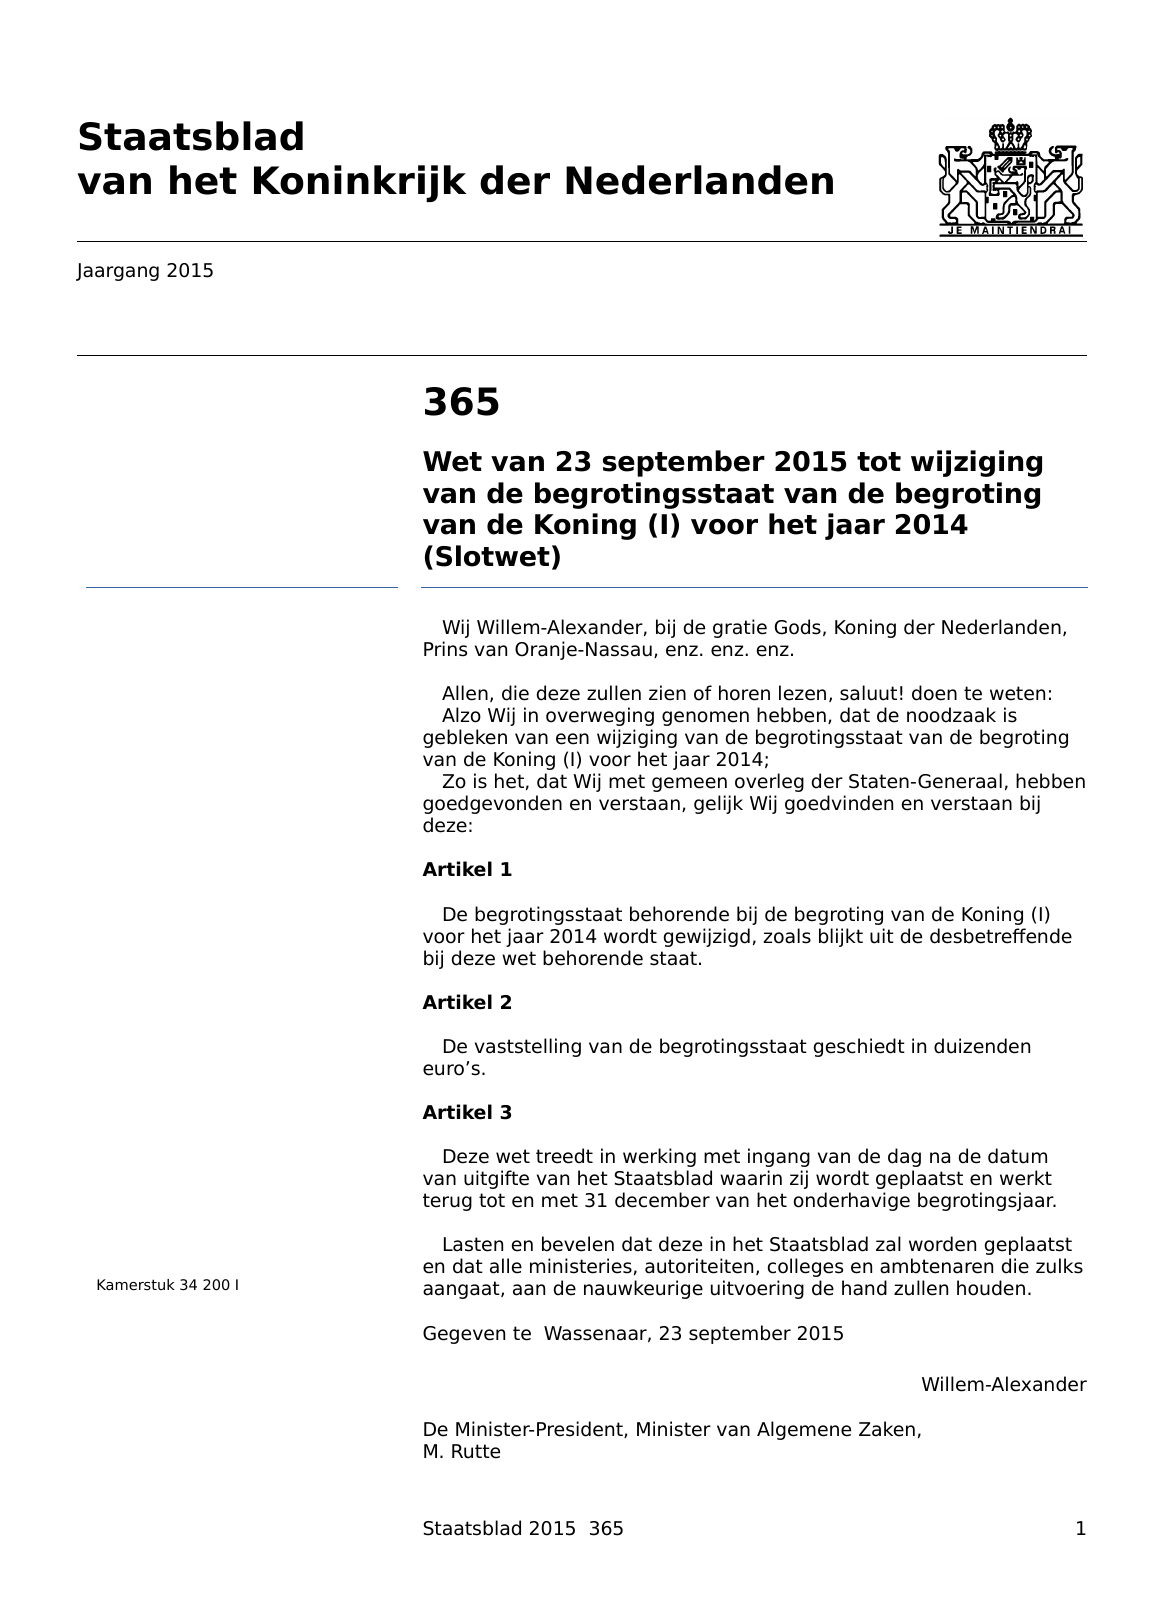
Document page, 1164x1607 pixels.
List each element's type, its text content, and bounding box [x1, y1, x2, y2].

subtitle Artikel 3 [422, 1102, 1087, 1124]
text Wij Willem-Alexander, bij de gratie Gods, Koning der Nederlanden, Prins van Oranje-Nassau, enz. enz. enz. [422, 617, 1087, 661]
subtitle Artikel 1 [422, 859, 1087, 881]
table_header Staatsblad van het Koninkrijk der Nederlanden [77, 100, 886, 241]
picture [936, 115, 1087, 240]
table_header [886, 100, 1087, 241]
text Deze wet treedt in werking met ingang van de dag na de datum van uitgifte van het Staatsblad waarin zij wordt geplaatst en werkt terug tot en met 31 december van het onderhavige begrotingsjaar. [422, 1146, 1087, 1212]
text Zo is het, dat Wij met gemeen overleg der Staten-Generaal, hebben goedgevonden en verstaan, gelijk Wij goedvinden en verstaan bij deze: [422, 771, 1087, 837]
text Wet van 23 september 2015 tot wijziging van de begrotingsstaat van de begroting van de Koning (I) voor het jaar 2014 (Slotwet) [422, 447, 1087, 573]
text De begrotingsstaat behorende bij de begroting van de Koning (I) voor het jaar 2014 wordt gewijzigd, zoals blijkt uit de desbetreffende bij deze wet behorende staat. [422, 903, 1087, 969]
text De vaststelling van de begrotingsstaat geschiedt in duizenden euro’s. [422, 1036, 1087, 1080]
table_cell Jaargang 2015 [77, 242, 1087, 355]
text Gegeven te Wassenaar, 23 september 2015 [422, 1322, 1087, 1344]
text Kamerstuk 34 200 I [77, 1277, 396, 1294]
text De Minister-President, Minister van Algemene Zaken, M. Rutte [422, 1418, 1087, 1462]
subtitle 365 [422, 381, 1087, 424]
text Allen, die deze zullen zien of horen lezen, saluut! doen te weten: [422, 683, 1087, 705]
text Alzo Wij in overweging genomen hebben, dat de noodzaak is gebleken van een wijziging van de begrotingsstaat van de begroting van de Koning (I) voor het jaar 2014; [422, 705, 1087, 771]
text Lasten en bevelen dat deze in het Staatsblad zal worden geplaatst en dat alle ministeries, autoriteiten, colleges en ambtenaren die zulks aangaat, aan de nauwkeurige uitvoering de hand zullen houden. [422, 1234, 1087, 1300]
subtitle Artikel 2 [422, 992, 1087, 1014]
text Willem-Alexander [422, 1374, 1087, 1396]
